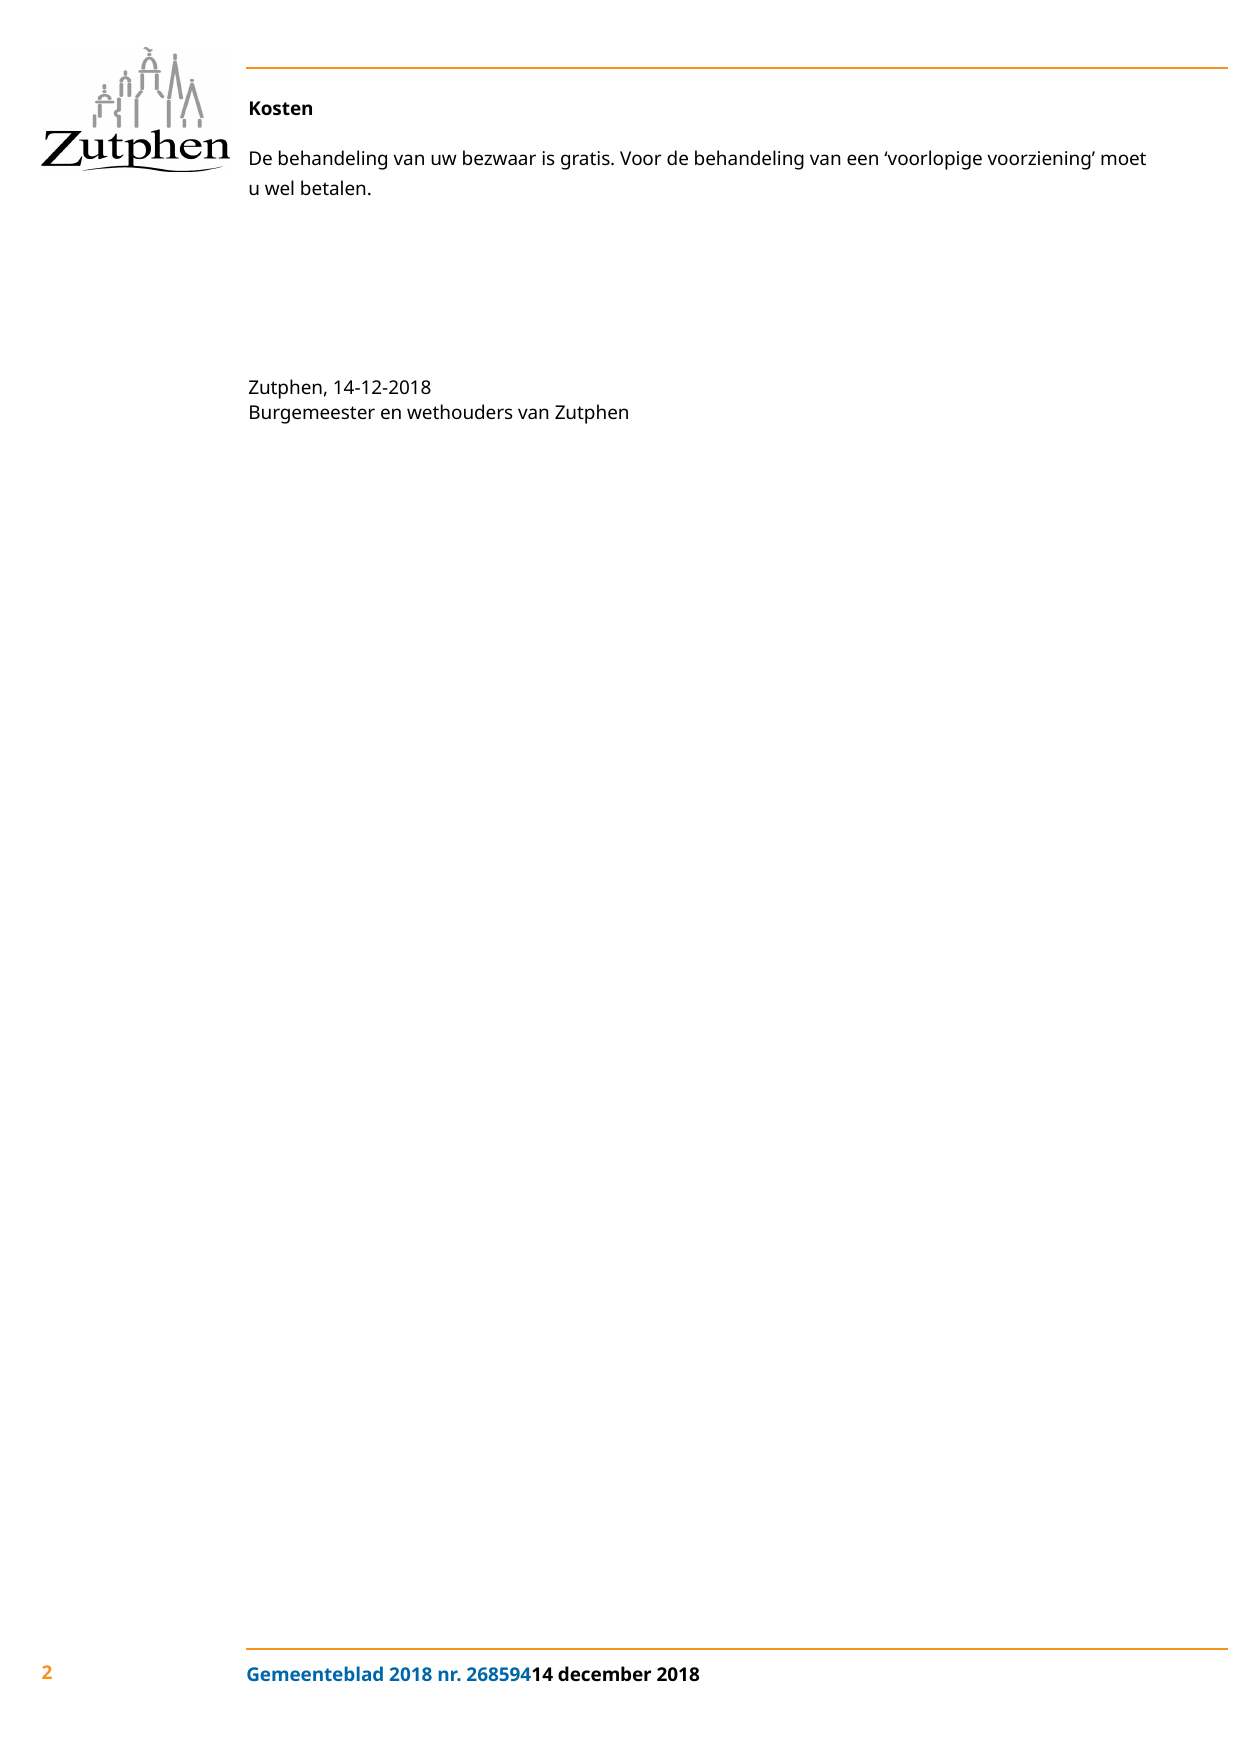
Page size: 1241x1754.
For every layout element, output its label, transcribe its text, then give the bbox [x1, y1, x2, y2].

text De behandeling van uw bezwaar is gratis. Voor de behandeling van een ‘voorlopige voorziening’ moet u wel betalen. [248, 145, 1152, 201]
text Zutphen, 14-12-2018 [248, 374, 1152, 399]
picture [41, 47, 231, 172]
text Kosten [248, 95, 1152, 121]
text Burgemeester en wethouders van Zutphen [248, 399, 1152, 425]
